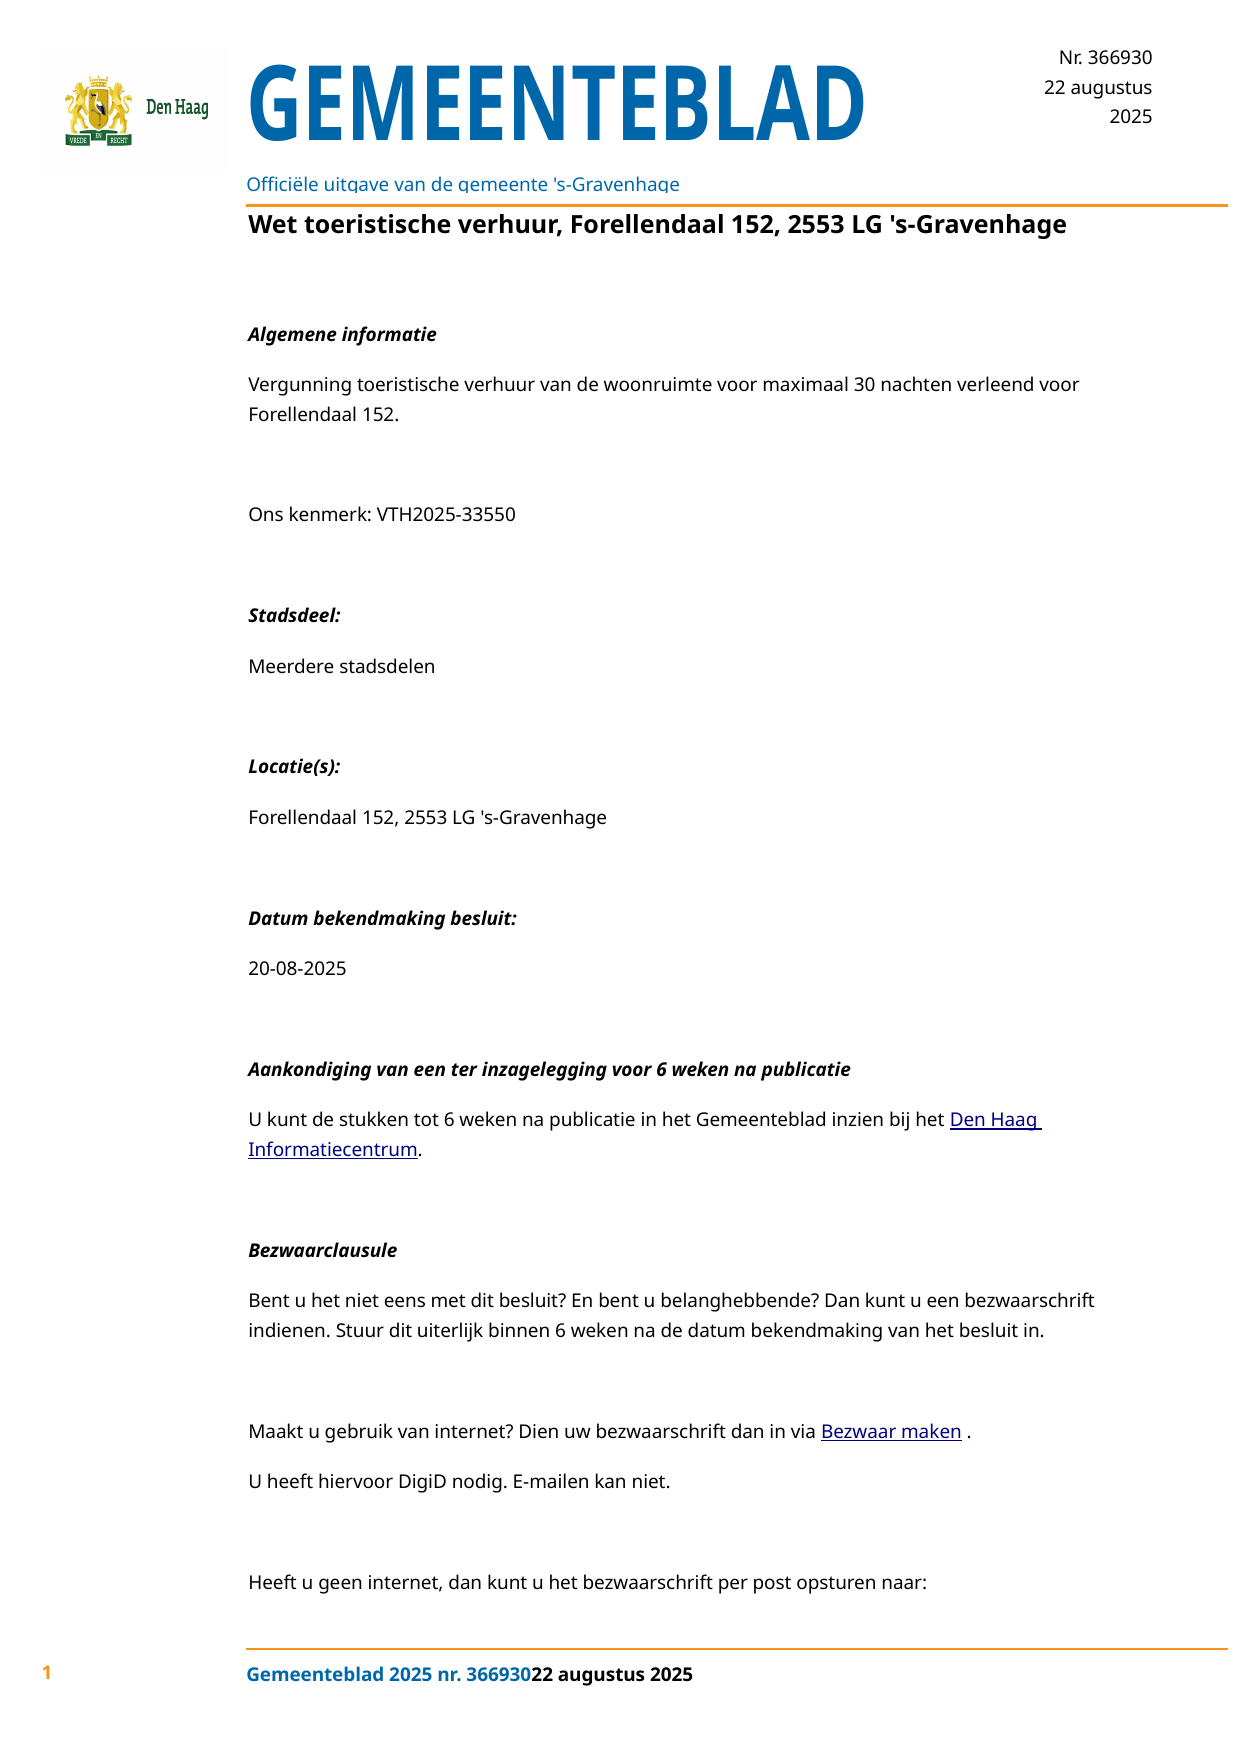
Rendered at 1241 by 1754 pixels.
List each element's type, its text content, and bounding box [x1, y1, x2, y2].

text Maakt u gebruik van internet? Dien uw bezwaarschrift dan in via Bezwaar maken . [248, 1418, 1152, 1443]
picture [41, 47, 231, 172]
text U kunt de stukken tot 6 weken na publicatie in het Gemeenteblad inzien bij het Den Haag Informatiecentrum. [248, 1107, 1152, 1162]
text U heeft hiervoor DigiD nodig. E-mailen kan niet. [248, 1468, 1152, 1494]
text Algemene informatie [248, 321, 1152, 346]
text Vergunning toeristische verhuur van de woonruimte voor maximaal 30 nachten verleend voor Forellendaal 152. [248, 371, 1152, 426]
text 20-08-2025 [248, 955, 1152, 981]
text Forellendaal 152, 2553 LG 's-Gravenhage [248, 804, 1152, 830]
text Aankondiging van een ter inzagelegging voor 6 weken na publicatie [248, 1056, 1152, 1082]
text Bezwaarclausule [248, 1237, 1152, 1263]
text Bent u het niet eens met dit besluit? En bent u belanghebbende? Dan kunt u een bezwaarschrift indienen. Stuur dit uiterlijk binnen 6 weken na de datum bekendmaking van het besluit in. [248, 1287, 1152, 1343]
text Heeft u geen internet, dan kunt u het bezwaarschrift per post opsturen naar: [248, 1569, 1152, 1595]
text Ons kenmerk: VTH2025-33550 [248, 502, 1152, 527]
text Wet toeristische verhuur, Forellendaal 152, 2553 LG 's-Gravenhage [248, 207, 1152, 241]
text Datum bekendmaking besluit: [248, 905, 1152, 931]
text Meerdere stadsdelen [248, 653, 1152, 678]
text Locatie(s): [248, 754, 1152, 779]
text Stadsdeel: [248, 602, 1152, 628]
